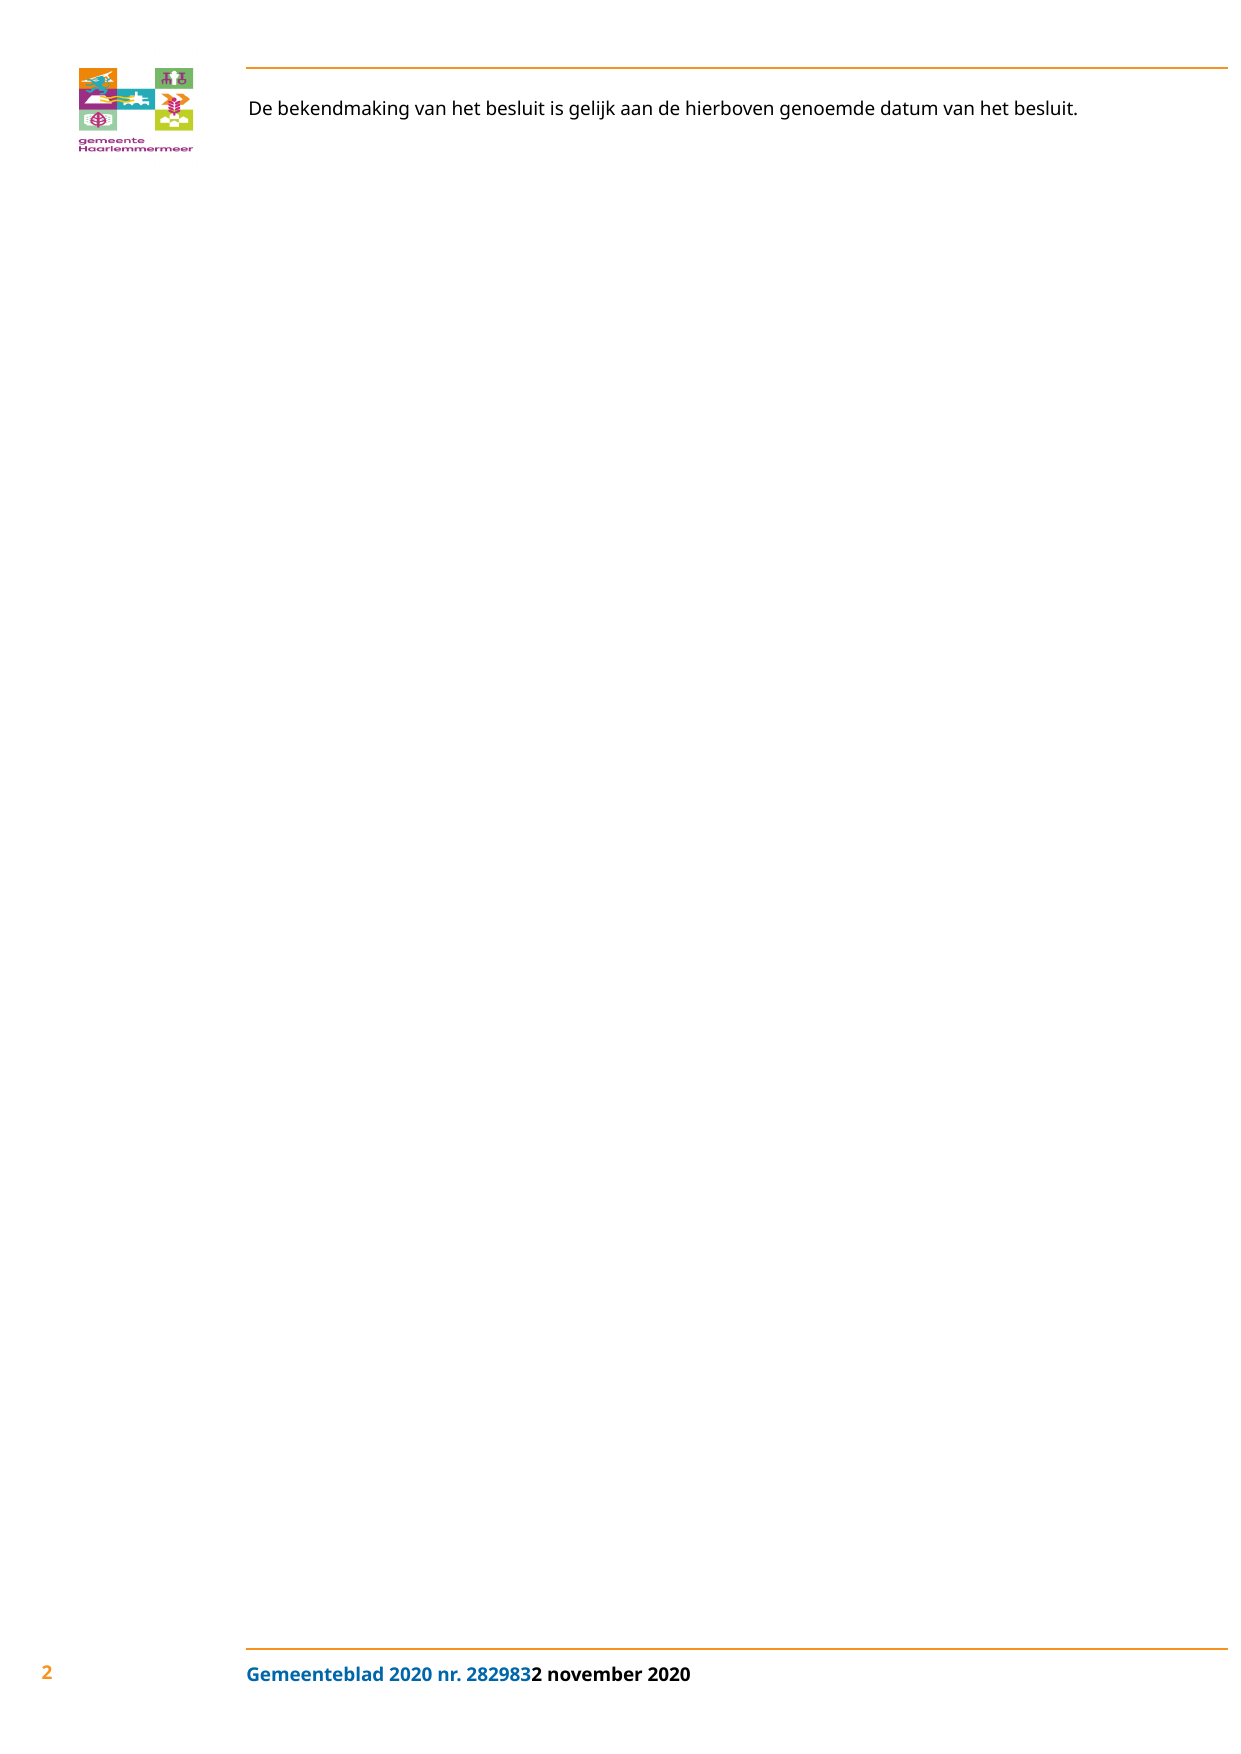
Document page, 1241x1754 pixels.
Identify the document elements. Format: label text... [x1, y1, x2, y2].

text De bekendmaking van het besluit is gelijk aan de hierboven genoemde datum van het besluit. [248, 95, 1152, 121]
picture [41, 47, 231, 172]
